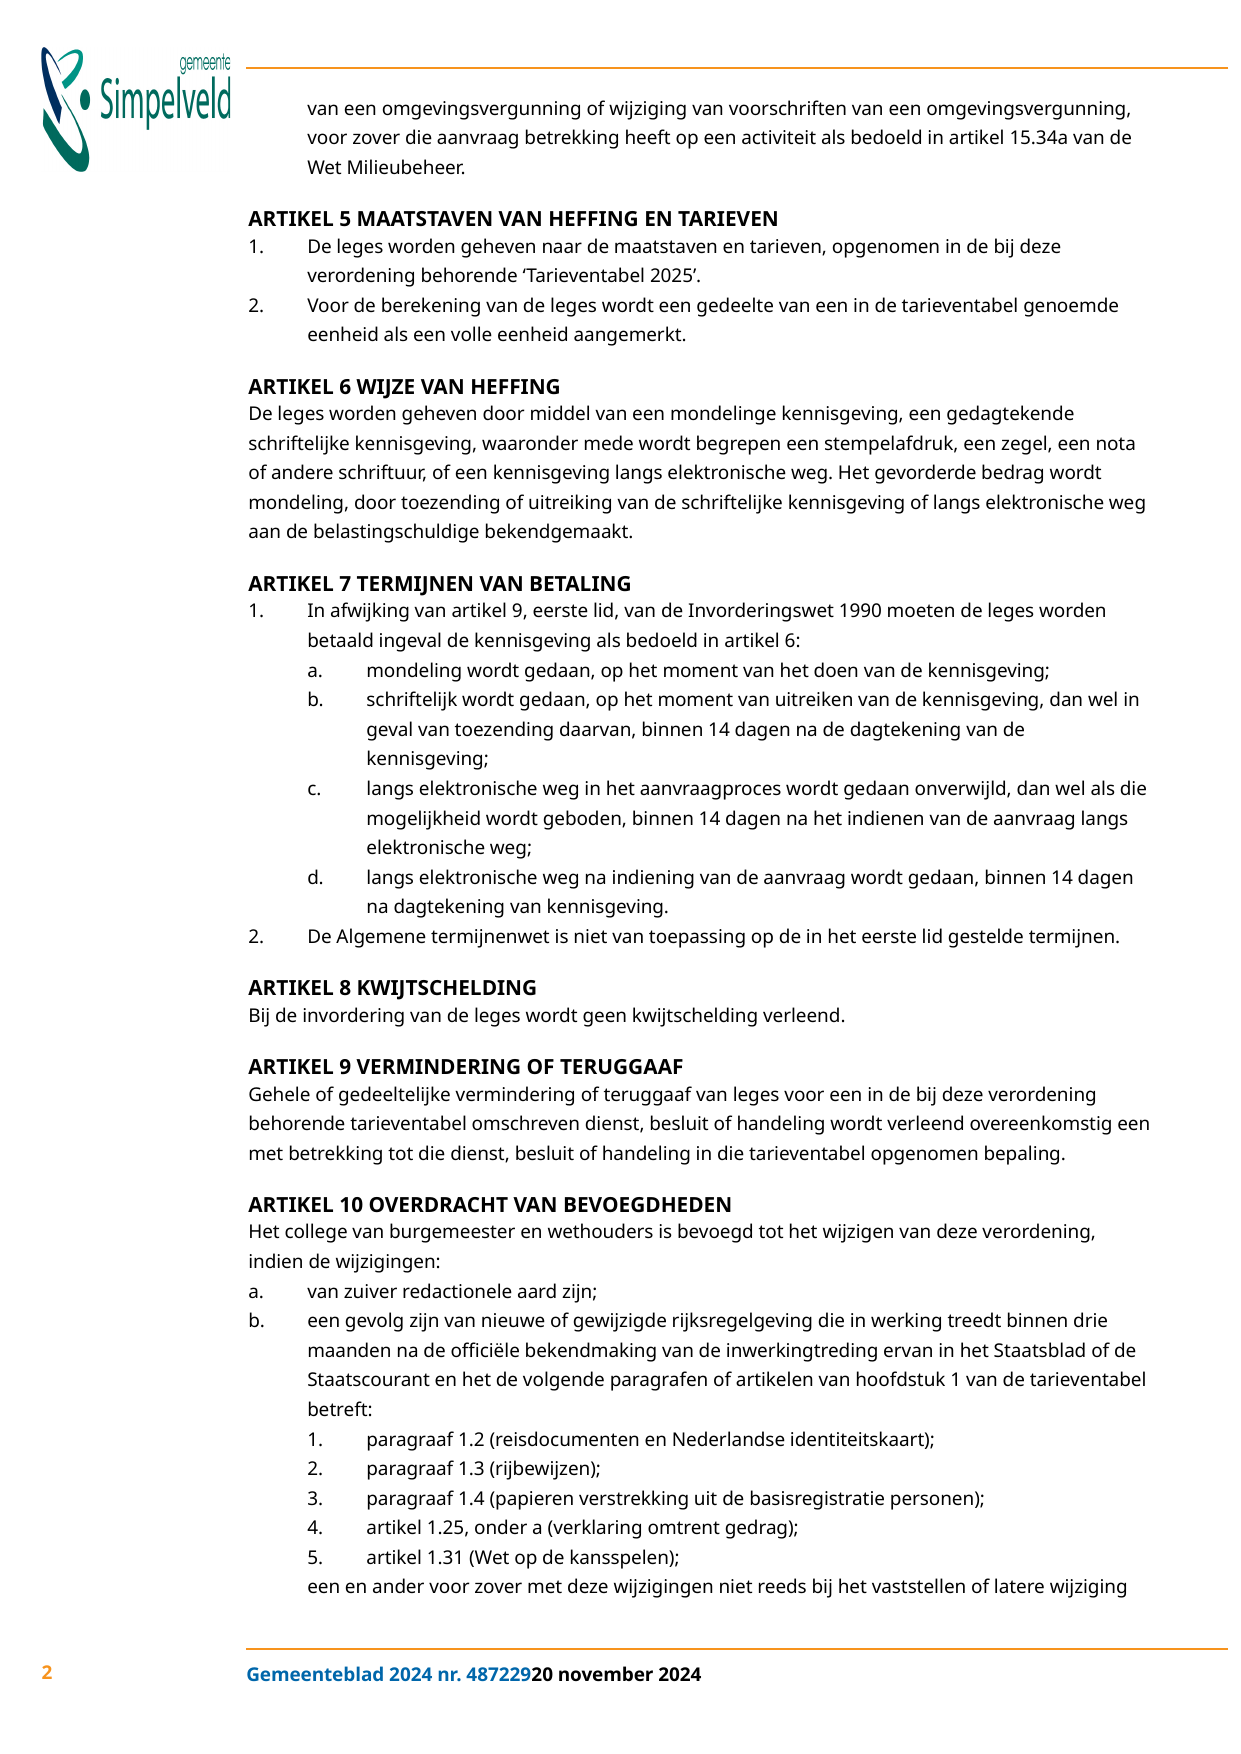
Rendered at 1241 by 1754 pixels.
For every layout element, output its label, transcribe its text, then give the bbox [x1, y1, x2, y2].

list paragraaf 1.2 (reisdocumenten en Nederlandse identiteitskaart); [307, 1426, 1152, 1452]
list artikel 1.31 (Wet op de kansspelen); [307, 1544, 1152, 1570]
list schriftelijk wordt gedaan, op het moment van uitreiken van de kennisgeving, dan wel in geval van toezending daarvan, binnen 14 dagen na de dagtekening van de kennisgeving; [307, 686, 1152, 771]
list langs elektronische weg in het aanvraagproces wordt gedaan onverwijld, dan wel als die mogelijkheid wordt geboden, binnen 14 dagen na het indienen van de aanvraag langs elektronische weg; [307, 775, 1152, 860]
list paragraaf 1.4 (papieren verstrekking uit de basisregistratie personen); [307, 1485, 1152, 1511]
list een en ander voor zover met deze wijzigingen niet reeds bij het vaststellen of latere wijziging [248, 1574, 1152, 1599]
text Bij de invordering van de leges wordt geen kwijtschelding verleend. [248, 1002, 1152, 1028]
text ARTIKEL 9 VERMINDERING OF TERUGGAAF [248, 1052, 1152, 1081]
text ARTIKEL 10 OVERDRACHT VAN BEVOEGDHEDEN [248, 1190, 1152, 1219]
text De leges worden geheven door middel van een mondelinge kennisgeving, een gedagtekende schriftelijke kennisgeving, waaronder mede wordt begrepen een stempelafdruk, een zegel, een nota of andere schriftuur, of een kennisgeving langs elektronische weg. Het gevorderde bedrag wordt mondeling, door toezending of uitreiking van de schriftelijke kennisgeving of langs elektronische weg aan de belastingschuldige bekendgemaakt. [248, 400, 1152, 544]
list De leges worden geheven naar de maatstaven en tarieven, opgenomen in de bij deze verordening behorende ‘Tarieventabel 2025’. [248, 233, 1152, 288]
text Het college van burgemeester en wethouders is bevoegd tot het wijzigen van deze verordening, indien de wijzigingen: [248, 1219, 1152, 1274]
list paragraaf 1.3 (rijbewijzen); [307, 1455, 1152, 1481]
list mondeling wordt gedaan, op het moment van het doen van de kennisgeving; [307, 657, 1152, 682]
list van zuiver redactionele aard zijn; [248, 1278, 1152, 1304]
text ARTIKEL 7 TERMIJNEN VAN BETALING [248, 569, 1152, 598]
list Voor de berekening van de leges wordt een gedeelte van een in de tarieventabel genoemde eenheid als een volle eenheid aangemerkt. [248, 292, 1152, 347]
list artikel 1.25, onder a (verklaring omtrent gedrag); [307, 1514, 1152, 1540]
text ARTIKEL 6 WIJZE VAN HEFFING [248, 372, 1152, 400]
list van een omgevingsvergunning of wijziging van voorschriften van een omgevingsvergunning, voor zover die aanvraag betrekking heeft op een activiteit als bedoeld in artikel 15.34a van de Wet Milieubeheer. [248, 95, 1152, 180]
picture [41, 47, 231, 172]
list een gevolg zijn van nieuwe of gewijzigde rijksregelgeving die in werking treedt binnen drie maanden na de officiële bekendmaking van de inwerkingtreding ervan in het Staatsblad of de Staatscourant en het de volgende paragrafen of artikelen van hoofdstuk 1 van de tarieventabel betreft: [248, 1307, 1152, 1422]
text ARTIKEL 8 KWIJTSCHELDING [248, 973, 1152, 1002]
list In afwijking van artikel 9, eerste lid, van de Invorderingswet 1990 moeten de leges worden betaald ingeval de kennisgeving als bedoeld in artikel 6: [248, 598, 1152, 653]
text Gehele of gedeeltelijke vermindering of teruggaaf van leges voor een in de bij deze verordening behorende tarieventabel omschreven dienst, besluit of handeling wordt verleend overeenkomstig een met betrekking tot die dienst, besluit of handeling in die tarieventabel opgenomen bepaling. [248, 1081, 1152, 1166]
text ARTIKEL 5 MAATSTAVEN VAN HEFFING EN TARIEVEN [248, 204, 1152, 233]
list langs elektronische weg na indiening van de aanvraag wordt gedaan, binnen 14 dagen na dagtekening van kennisgeving. [307, 864, 1152, 919]
list De Algemene termijnenwet is niet van toepassing op de in het eerste lid gestelde termijnen. [248, 923, 1152, 949]
